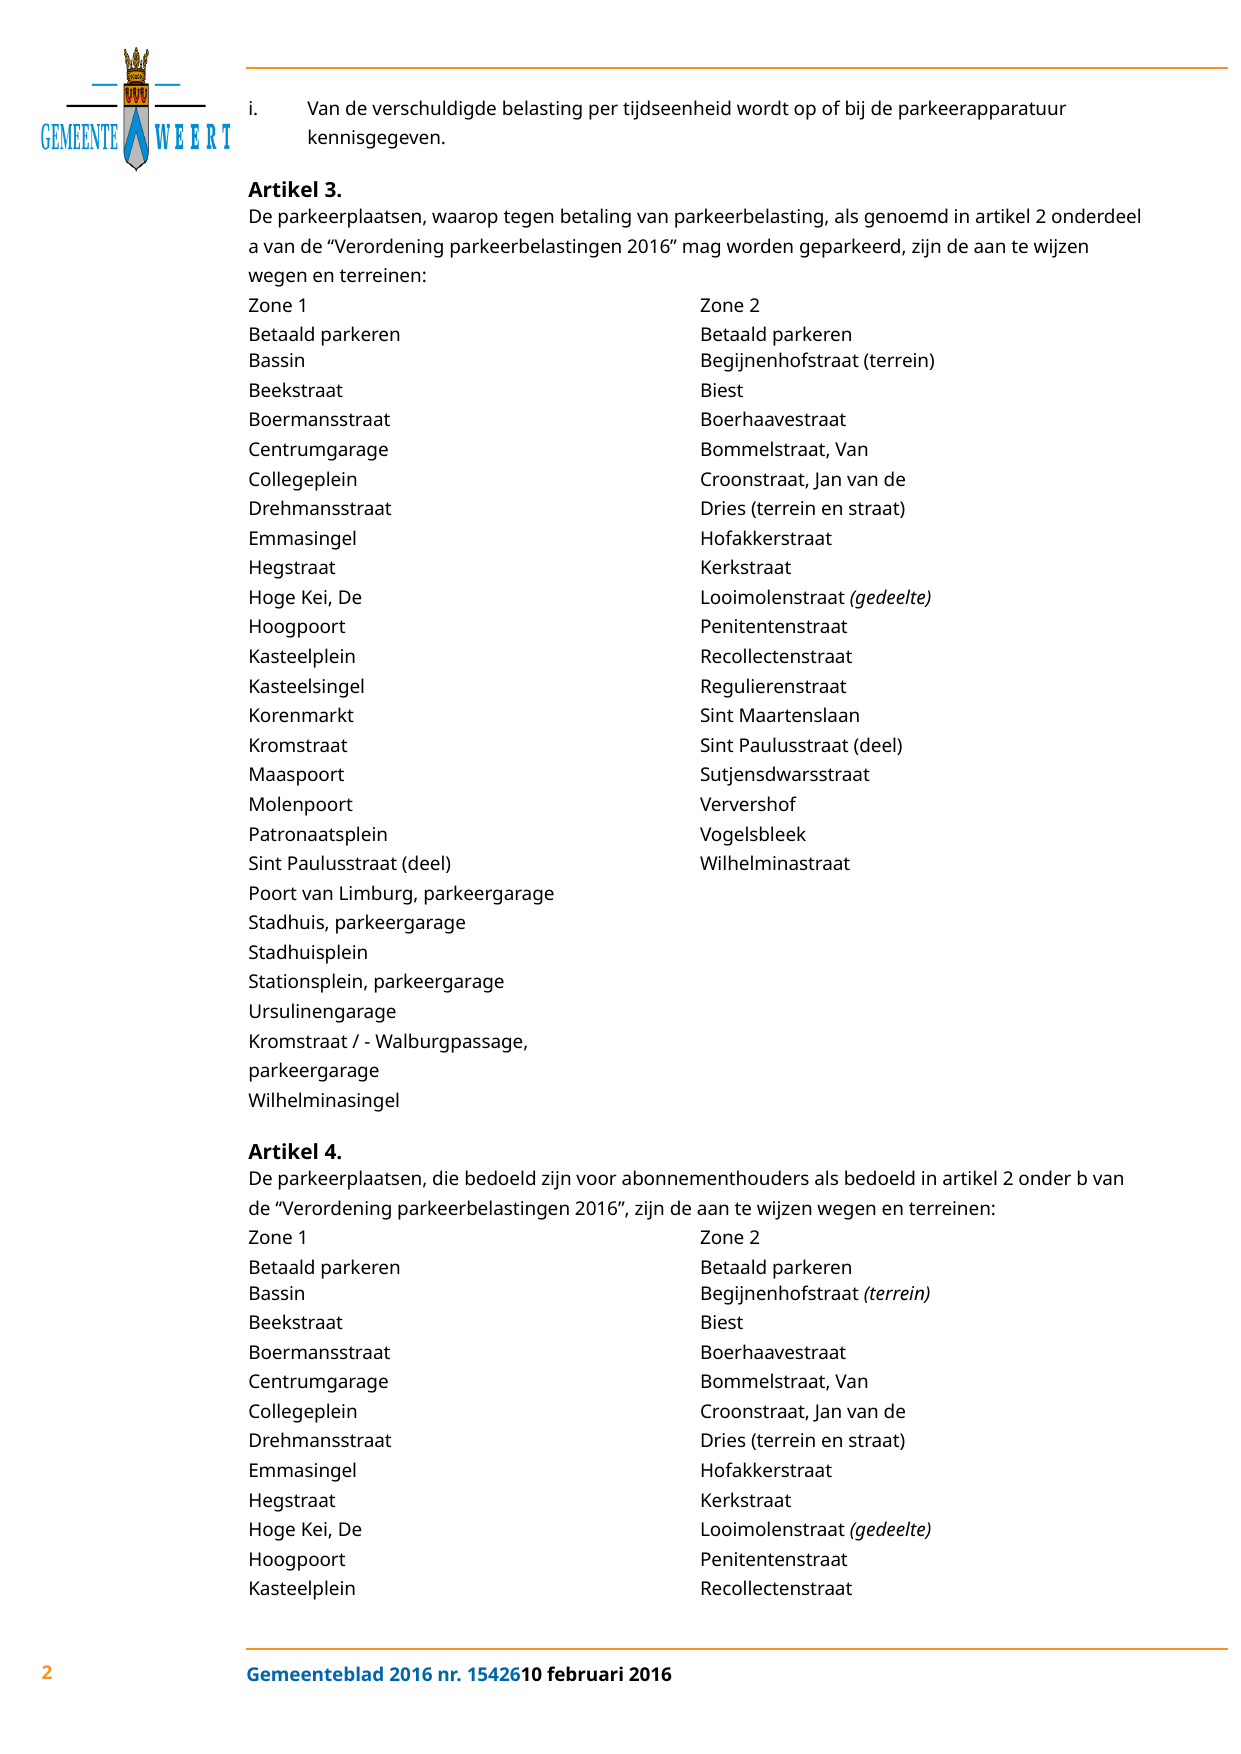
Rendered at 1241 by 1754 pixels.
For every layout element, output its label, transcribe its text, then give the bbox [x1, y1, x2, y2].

text De parkeerplaatsen, waarop tegen betaling van parkeerbelasting, als genoemd in artikel 2 onderdeel a van de “Verordening parkeerbelastingen 2016” mag worden geparkeerd, zijn de aan te wijzen wegen en terreinen: [248, 203, 1152, 288]
list Van de verschuldigde belasting per tijdseenheid wordt op of bij de parkeerapparatuur kennisgegeven. [248, 95, 1152, 150]
table_cell Bassin Beekstraat Boermansstraat Centrumgarage Collegeplein Drehmansstraat Emmasingel Hegstraat Hoge Kei, De Hoogpoort Kasteelplein [248, 1280, 700, 1601]
table_header Zone 2 Betaald parkeren [700, 292, 1152, 347]
table_cell Begijnenhofstraat (terrein) Biest Boerhaavestraat Bommelstraat, Van Croonstraat, Jan van de Dries (terrein en straat) Hofakkerstraat Kerkstraat Looimolenstraat (gedeelte) Penitentenstraat Recollectenstraat [700, 1280, 1152, 1601]
text De parkeerplaatsen, die bedoeld zijn voor abonnementhouders als bedoeld in artikel 2 onder b van de “Verordening parkeerbelastingen 2016”, zijn de aan te wijzen wegen en terreinen: [248, 1165, 1152, 1221]
table_header Zone 1 Betaald parkeren [248, 292, 700, 347]
table_header Zone 1 Betaald parkeren [248, 1225, 700, 1280]
text Artikel 4. [248, 1137, 1152, 1165]
table_header Zone 2 Betaald parkeren [700, 1225, 1152, 1280]
picture [41, 47, 231, 172]
table_cell Begijnenhofstraat (terrein) Biest Boerhaavestraat Bommelstraat, Van Croonstraat, Jan van de Dries (terrein en straat) Hofakkerstraat Kerkstraat Looimolenstraat (gedeelte) Penitentenstraat Recollectenstraat Regulierenstraat Sint Maartenslaan Sint Paulusstraat (deel) Sutjensdwarsstraat Ververshof Vogelsbleek Wilhelminastraat [700, 348, 1152, 1113]
text Artikel 3. [248, 175, 1152, 203]
table_cell Bassin Beekstraat Boermansstraat Centrumgarage Collegeplein Drehmansstraat Emmasingel Hegstraat Hoge Kei, De Hoogpoort Kasteelplein Kasteelsingel Korenmarkt Kromstraat Maaspoort Molenpoort Patronaatsplein Sint Paulusstraat (deel) Poort van Limburg, parkeergarage Stadhuis, parkeergarage Stadhuisplein Stationsplein, parkeergarage Ursulinengarage Kromstraat / - Walburgpassage, parkeergarage Wilhelminasingel [248, 348, 700, 1113]
